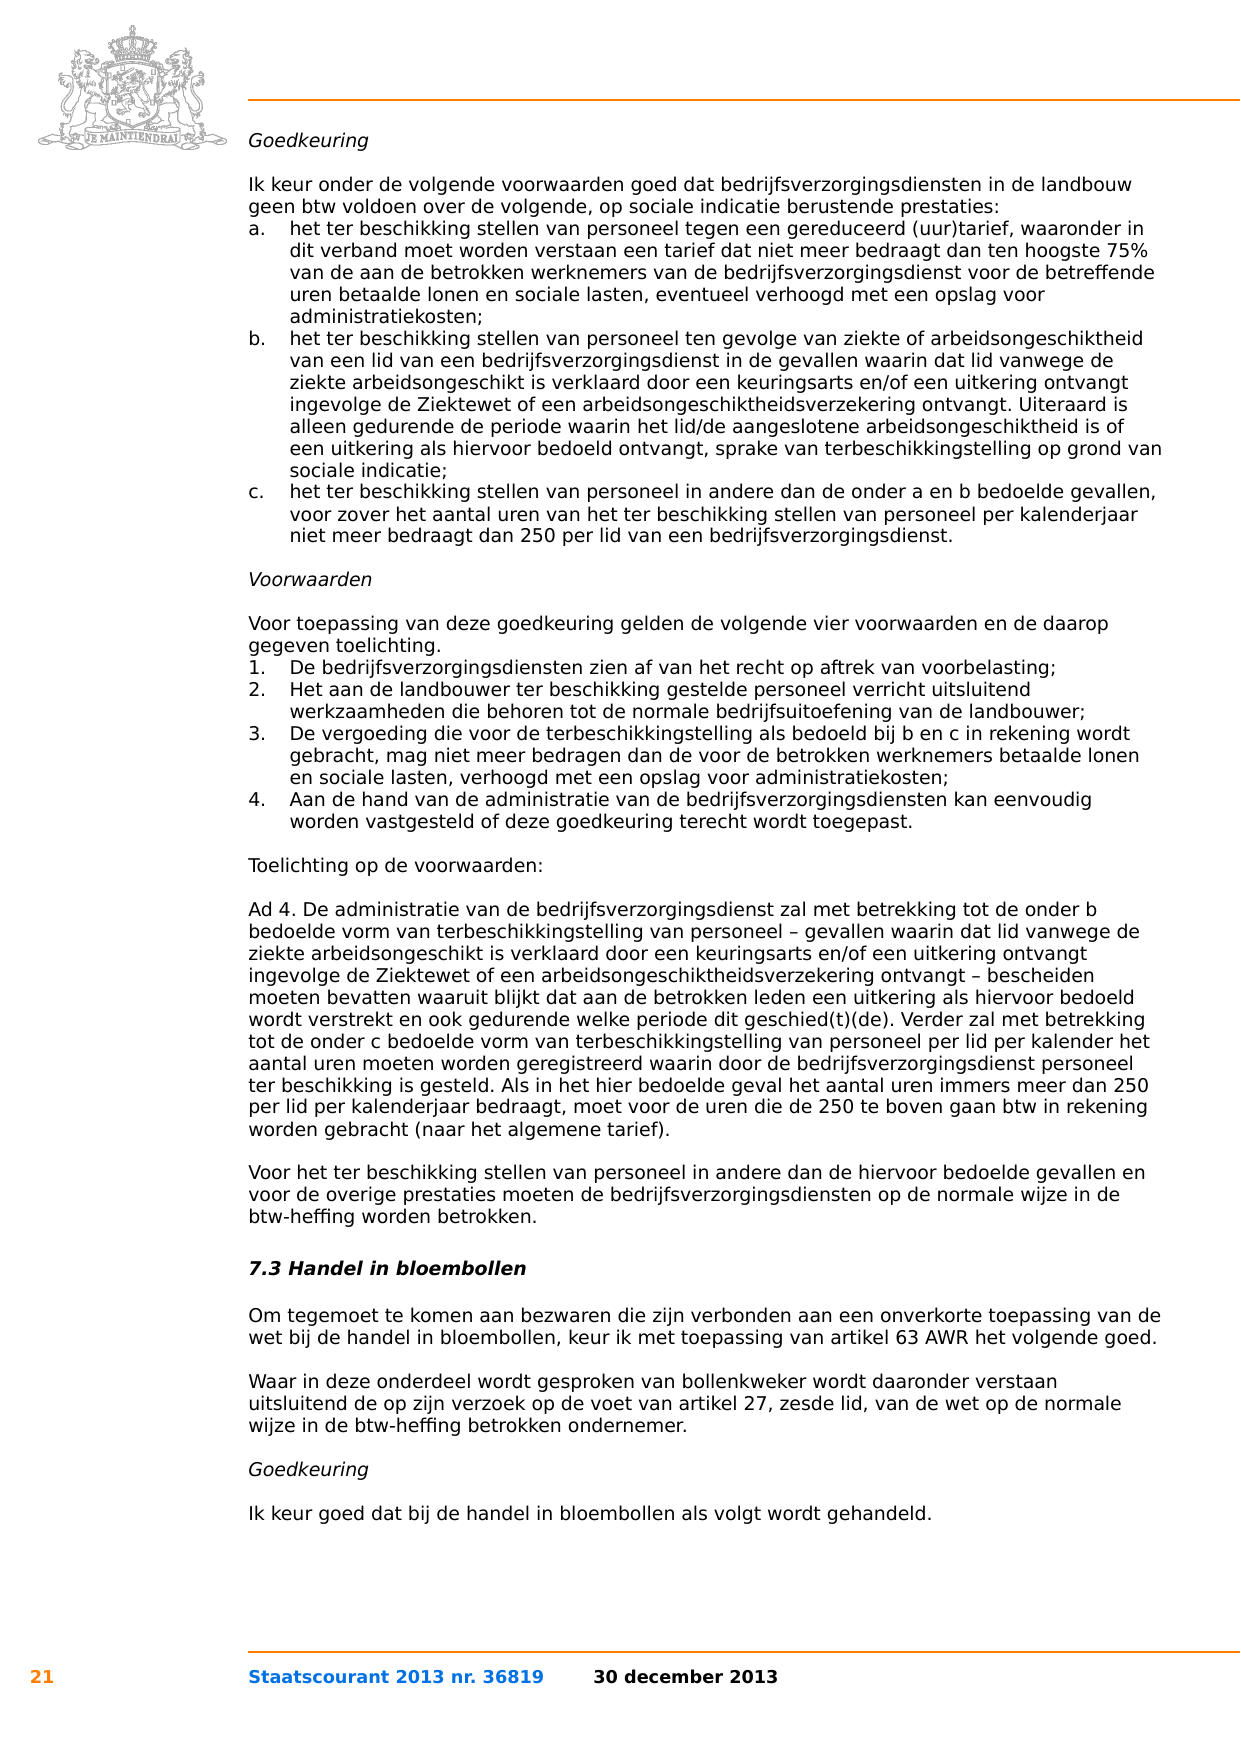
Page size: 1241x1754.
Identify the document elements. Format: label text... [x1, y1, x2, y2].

subtitle Goedkeuring [248, 130, 1163, 152]
text 2. Het aan de landbouwer ter beschikking gestelde personeel verricht uitsluitend werkzaamheden die behoren tot de normale bedrijfsuitoefening van de landbouwer; [248, 679, 1163, 723]
text Toelichting op de voorwaarden: [248, 855, 1163, 877]
picture [38, 25, 227, 150]
subtitle Voorwaarden [248, 569, 1163, 591]
text 1. De bedrijfsverzorgingsdiensten zien af van het recht op aftrek van voorbelasting; [248, 657, 1163, 679]
text Ik keur goed dat bij de handel in bloembollen als volgt wordt gehandeld. [248, 1503, 1163, 1525]
text Om tegemoet te komen aan bezwaren die zijn verbonden aan een onverkorte toepassing van de wet bij de handel in bloembollen, keur ik met toepassing van artikel 63 AWR het volgende goed. [248, 1305, 1163, 1349]
subtitle Goedkeuring [248, 1459, 1163, 1481]
text 4. Aan de hand van de administratie van de bedrijfsverzorgingsdiensten kan eenvoudig worden vastgesteld of deze goedkeuring terecht wordt toegepast. [248, 789, 1163, 833]
text 3. De vergoeding die voor de terbeschikkingstelling als bedoeld bij b en c in rekening wordt gebracht, mag niet meer bedragen dan de voor de betrokken werknemers betaalde lonen en sociale lasten, verhoogd met een opslag voor administratiekosten; [248, 723, 1163, 789]
text a. het ter beschikking stellen van personeel tegen een gereduceerd (uur)tarief, waaronder in dit verband moet worden verstaan een tarief dat niet meer bedraagt dan ten hoogste 75% van de aan de betrokken werknemers van de bedrijfsverzorgingsdienst voor de betreffende uren betaalde lonen en sociale lasten, eventueel verhoogd met een opslag voor administratiekosten; [248, 218, 1163, 328]
text Voor toepassing van deze goedkeuring gelden de volgende vier voorwaarden en de daarop gegeven toelichting. [248, 613, 1163, 657]
text c. het ter beschikking stellen van personeel in andere dan de onder a en b bedoelde gevallen, voor zover het aantal uren van het ter beschikking stellen van personeel per kalenderjaar niet meer bedraagt dan 250 per lid van een bedrijfsverzorgingsdienst. [248, 481, 1163, 547]
text Ik keur onder de volgende voorwaarden goed dat bedrijfsverzorgingsdiensten in de landbouw geen btw voldoen over de volgende, op sociale indicatie berustende prestaties: [248, 174, 1163, 218]
text b. het ter beschikking stellen van personeel ten gevolge van ziekte of arbeidsongeschiktheid van een lid van een bedrijfsverzorgingsdienst in de gevallen waarin dat lid vanwege de ziekte arbeidsongeschikt is verklaard door een keuringsarts en/of een uitkering ontvangt ingevolge de Ziektewet of een arbeidsongeschiktheidsverzekering ontvangt. Uiteraard is alleen gedurende de periode waarin het lid/de aangeslotene arbeidsongeschiktheid is of een uitkering als hiervoor bedoeld ontvangt, sprake van terbeschikkingstelling op grond van sociale indicatie; [248, 328, 1163, 481]
text Waar in deze onderdeel wordt gesproken van bollenkweker wordt daaronder verstaan uitsluitend de op zijn verzoek op de voet van artikel 27, zesde lid, van de wet op de normale wijze in de btw-heffing betrokken ondernemer. [248, 1371, 1163, 1437]
text Ad 4. De administratie van de bedrijfsverzorgingsdienst zal met betrekking tot de onder b bedoelde vorm van terbeschikkingstelling van personeel – gevallen waarin dat lid vanwege de ziekte arbeidsongeschikt is verklaard door een keuringsarts en/of een uitkering ontvangt ingevolge de Ziektewet of een arbeidsongeschiktheidsverzekering ontvangt – bescheiden moeten bevatten waaruit blijkt dat aan de betrokken leden een uitkering als hiervoor bedoeld wordt verstrekt en ook gedurende welke periode dit geschied(t)(de). Verder zal met betrekking tot de onder c bedoelde vorm van terbeschikkingstelling van personeel per lid per kalender het aantal uren moeten worden geregistreerd waarin door de bedrijfsverzorgingsdienst personeel ter beschikking is gesteld. Als in het hier bedoelde geval het aantal uren immers meer dan 250 per lid per kalenderjaar bedraagt, moet voor de uren die de 250 te boven gaan btw in rekening worden gebracht (naar het algemene tarief). [248, 899, 1163, 1140]
text Voor het ter beschikking stellen van personeel in andere dan de hiervoor bedoelde gevallen en voor de overige prestaties moeten de bedrijfsverzorgingsdiensten op de normale wijze in de btw-heffing worden betrokken. [248, 1162, 1163, 1228]
subtitle 7.3 Handel in bloembollen [248, 1258, 1163, 1280]
